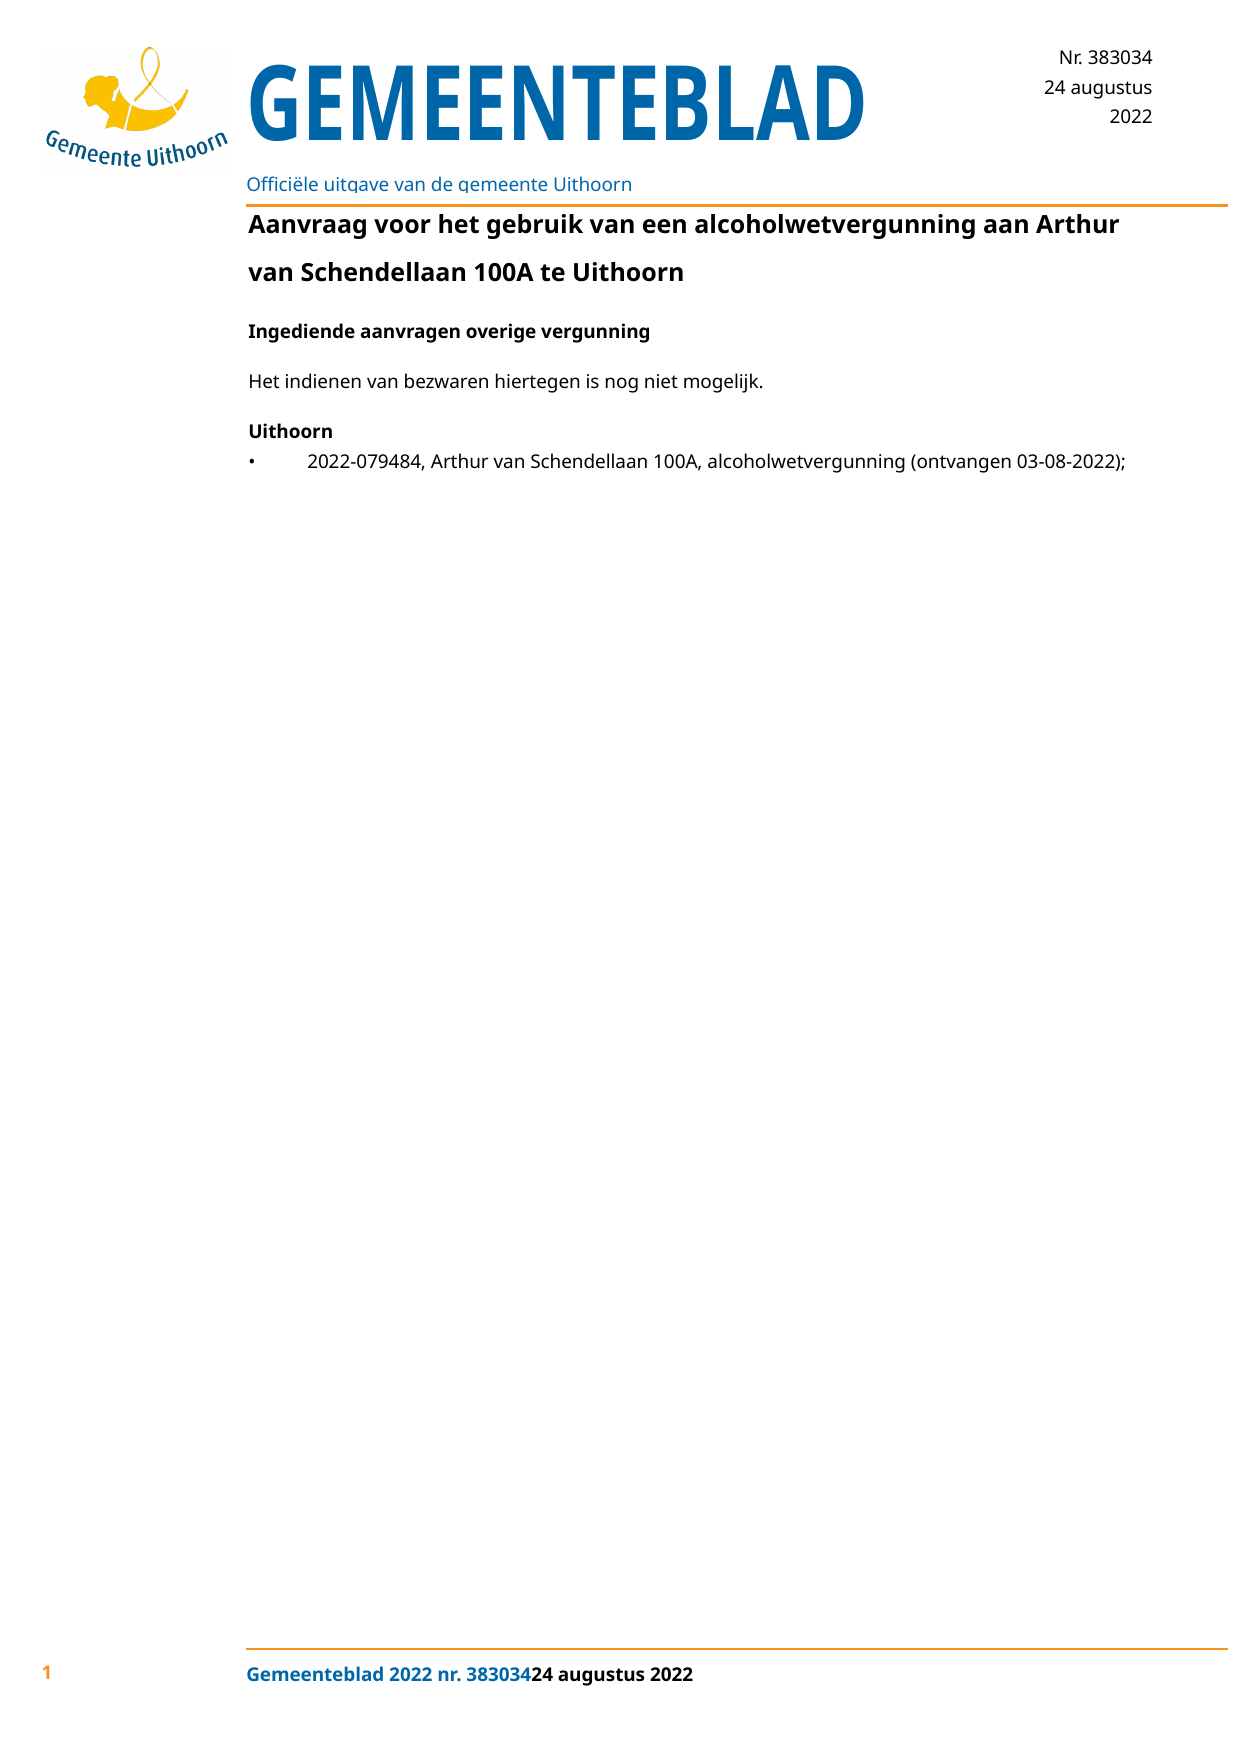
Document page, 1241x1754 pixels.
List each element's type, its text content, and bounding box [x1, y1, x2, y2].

text Ingediende aanvragen overige vergunning [248, 318, 1152, 344]
text Uithoorn [248, 419, 1152, 444]
picture [41, 47, 231, 172]
text Aanvraag voor het gebruik van een alcoholwetvergunning aan Arthur van Schendellaan 100A te Uithoorn [248, 207, 1152, 288]
list 2022-079484, Arthur van Schendellaan 100A, alcoholwetvergunning (ontvangen 03-08-2022); [248, 448, 1152, 474]
text Het indienen van bezwaren hiertegen is nog niet mogelijk. [248, 368, 1152, 394]
